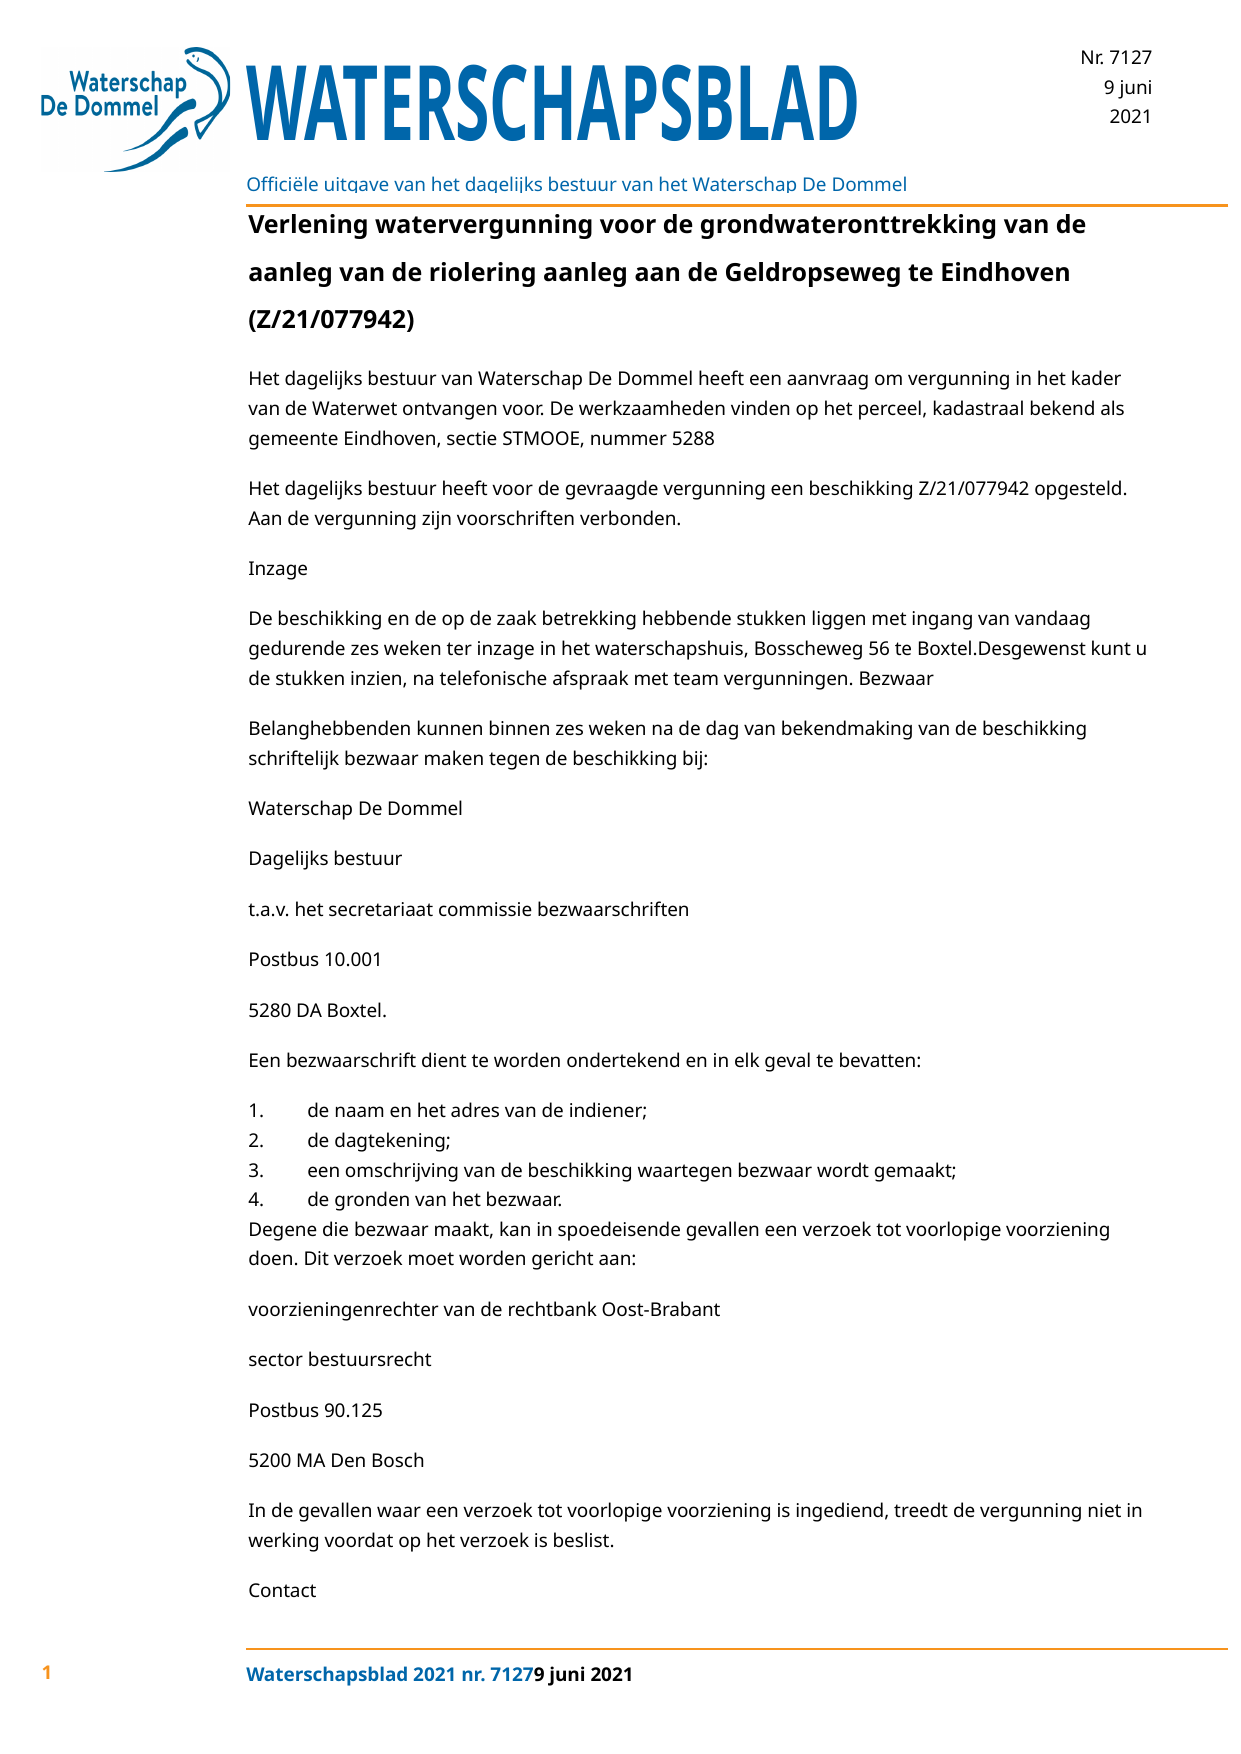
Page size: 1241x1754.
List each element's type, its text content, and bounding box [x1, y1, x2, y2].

text Verlening watervergunning voor de grondwateronttrekking van de aanleg van de riolering aanleg aan de Geldropseweg te Eindhoven (Z/21/077942) [248, 207, 1152, 336]
text Dagelijks bestuur [248, 846, 1152, 871]
text Inzage [248, 555, 1152, 581]
text Het dagelijks bestuur heeft voor de gevraagde vergunning een beschikking Z/21/077942 opgesteld. Aan de vergunning zijn voorschriften verbonden. [248, 475, 1152, 530]
text Een bezwaarschrift dient te worden ondertekend en in elk geval te bevatten: [248, 1047, 1152, 1073]
text In de gevallen waar een verzoek tot voorlopige voorziening is ingediend, treedt de vergunning niet in werking voordat op het verzoek is beslist. [248, 1498, 1152, 1553]
text Waterschap De Dommel [248, 795, 1152, 821]
picture [45, 99, 51, 111]
text Het dagelijks bestuur van Waterschap De Dommel heeft een aanvraag om vergunning in het kader van de Waterwet ontvangen voor. De werkzaamheden vinden op het perceel, kadastraal bekend als gemeente Eindhoven, sectie STMOOE, nummer 5288 [248, 366, 1152, 450]
picture [204, 47, 231, 76]
picture [198, 118, 210, 131]
text Postbus 90.125 [248, 1397, 1152, 1422]
text 5200 MA Den Bosch [248, 1447, 1152, 1473]
picture [41, 47, 231, 172]
list de dagtekening; [248, 1127, 1152, 1153]
text sector bestuursrecht [248, 1346, 1152, 1372]
text De beschikking en de op de zaak betrekking hebbende stukken liggen met ingang van vandaag gedurende zes weken ter inzage in het waterschapshuis, Bosscheweg 56 te Boxtel.Desgewenst kunt u de stukken inzien, na telefonische afspraak met team vergunningen. Bezwaar [248, 606, 1152, 690]
text Postbus 10.001 [248, 946, 1152, 972]
text t.a.v. het secretariaat commissie bezwaarschriften [248, 896, 1152, 922]
text Contact [248, 1578, 1152, 1603]
text Belanghebbenden kunnen binnen zes weken na de dag van bekendmaking van de beschikking schriftelijk bezwaar maken tegen de beschikking bij: [248, 715, 1152, 770]
text 5280 DA Boxtel. [248, 997, 1152, 1022]
list een omschrijving van de beschikking waartegen bezwaar wordt gemaakt; [248, 1157, 1152, 1182]
list de naam en het adres van de indiener; [248, 1098, 1152, 1123]
text voorzieningenrechter van de rechtbank Oost-Brabant [248, 1296, 1152, 1322]
list de gronden van het bezwaar. [248, 1186, 1152, 1212]
text Degene die bezwaar maakt, kan in spoedeisende gevallen een verzoek tot voorlopige voorziening doen. Dit verzoek moet worden gericht aan: [248, 1216, 1152, 1271]
